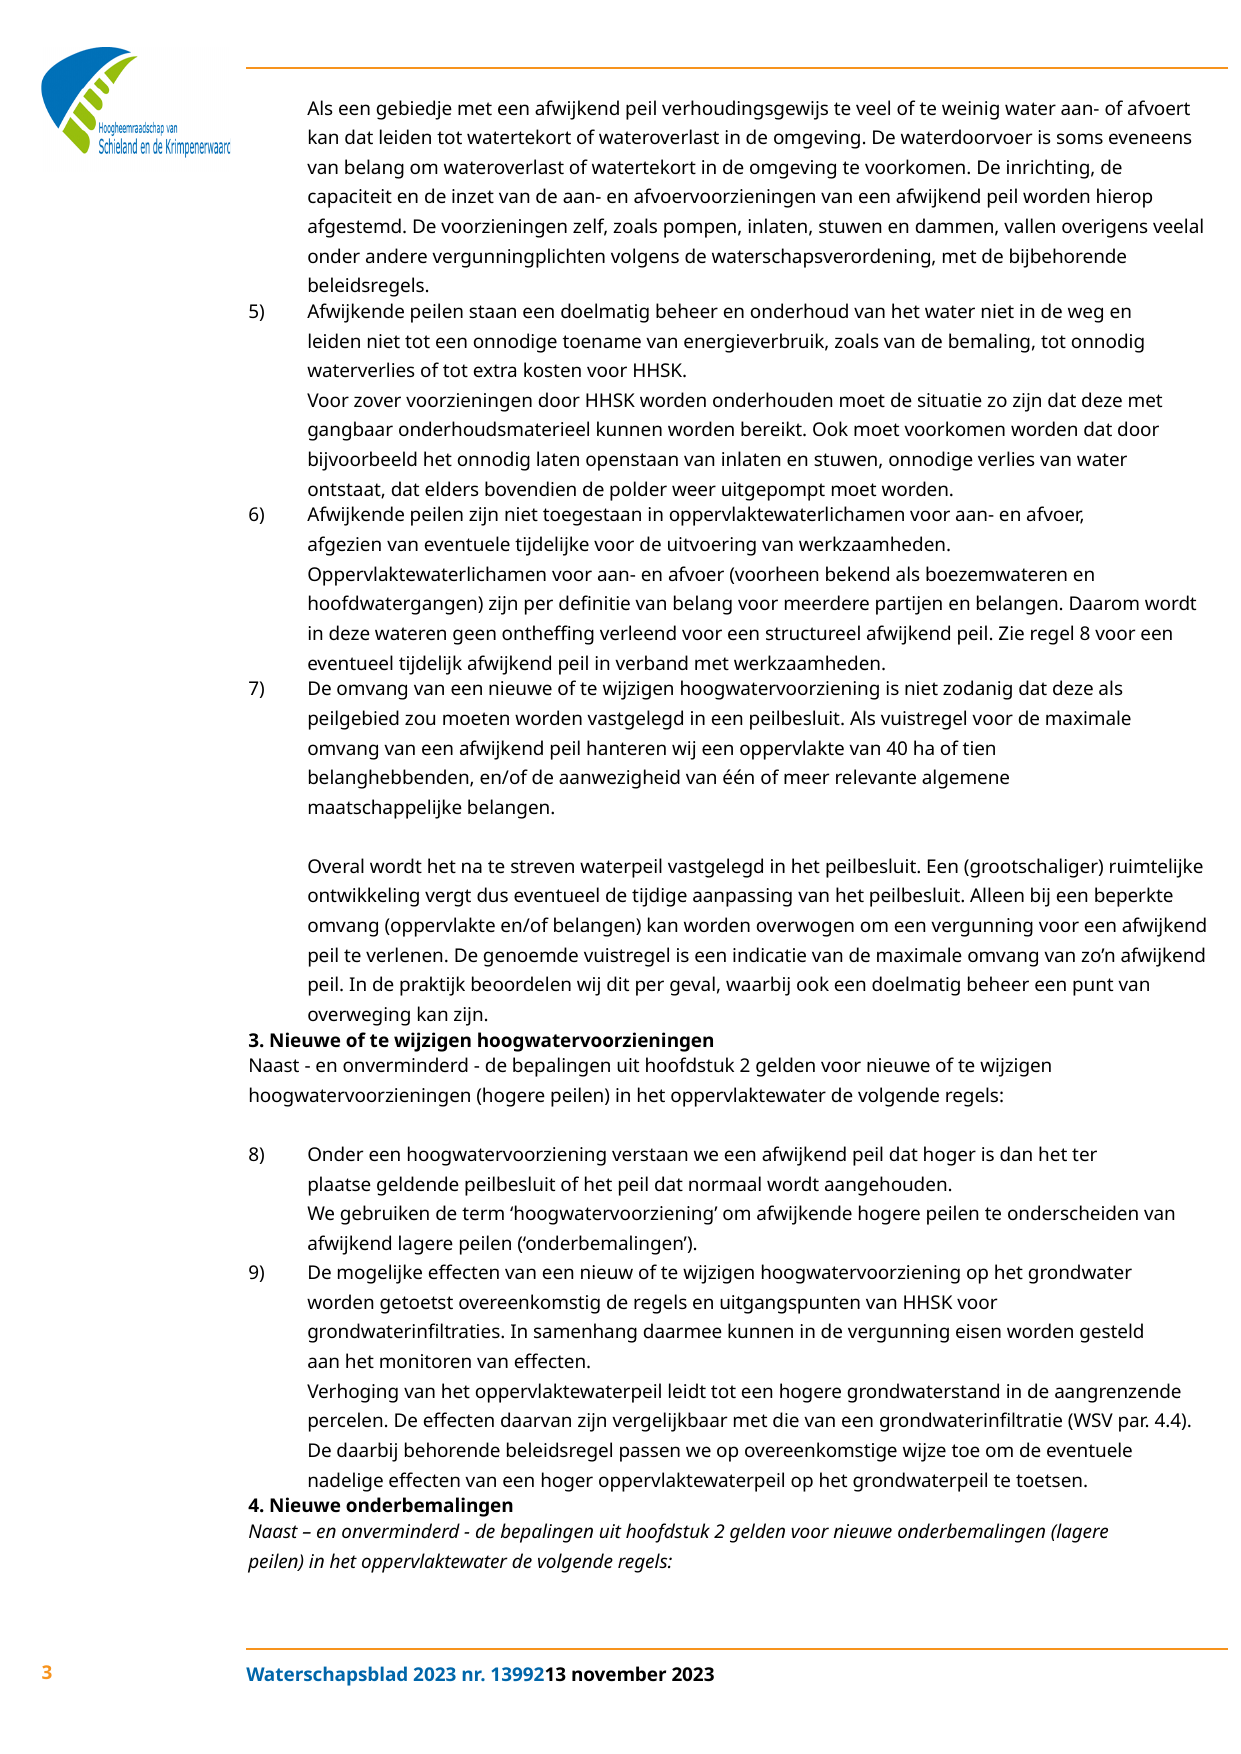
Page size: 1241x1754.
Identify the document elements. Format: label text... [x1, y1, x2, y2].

text Naast - en onverminderd - de bepalingen uit hoofdstuk 2 gelden voor nieuwe of te wijzigen hoogwatervoorzieningen (hogere peilen) in het oppervlaktewater de volgende regels: [248, 1053, 1152, 1108]
text Naast – en onverminderd - de bepalingen uit hoofdstuk 2 gelden voor nieuwe onderbemalingen (lagere peilen) in het oppervlaktewater de volgende regels: [248, 1518, 1152, 1574]
table_header Verhoging van het oppervlaktewaterpeil leidt tot een hogere grondwaterstand in de aangrenzende percelen. De effecten daarvan zijn vergelijkbaar met die van een grondwaterinfiltratie (WSV par. 4.4). De daarbij behorende beleidsregel passen we op overeenkomstige wijze toe om de eventuele nadelige effecten van een hoger oppervlaktewaterpeil op het grondwaterpeil te toetsen. [307, 1378, 1211, 1492]
list De omvang van een nieuwe of te wijzigen hoogwatervoorziening is niet zodanig dat deze als peilgebied zou moeten worden vastgelegd in een peilbesluit. Als vuistregel voor de maximale omvang van een afwijkend peil hanteren wij een oppervlakte van 40 ha of tien belanghebbenden, en/of de aanwezigheid van één of meer relevante algemene maatschappelijke belangen. [248, 676, 1152, 819]
table_header Als een gebiedje met een afwijkend peil verhoudingsgewijs te veel of te weinig water aan- of afvoert kan dat leiden tot watertekort of wateroverlast in de omgeving. De waterdoorvoer is soms eveneens van belang om wateroverlast of watertekort in de omgeving te voorkomen. De inrichting, de capaciteit en de inzet van de aan- en afvoervoorzieningen van een afwijkend peil worden hierop afgestemd. De voorzieningen zelf, zoals pompen, inlaten, stuwen en dammen, vallen overigens veelal onder andere vergunningplichten volgens de waterschapsverordening, met de bijbehorende beleidsregels. [307, 95, 1211, 298]
list Afwijkende peilen zijn niet toegestaan in oppervlaktewaterlichamen voor aan- en afvoer, afgezien van eventuele tijdelijke voor de uitvoering van werkzaamheden. [248, 502, 1152, 557]
table_header Overal wordt het na te streven waterpeil vastgelegd in het peilbesluit. Een (grootschaliger) ruimtelijke ontwikkeling vergt dus eventueel de tijdige aanpassing van het peilbesluit. Alleen bij een beperkte omvang (oppervlakte en/of belangen) kan worden overwogen om een vergunning voor een afwijkend peil te verlenen. De genoemde vuistregel is een indicatie van de maximale omvang van zo’n afwijkend peil. In de praktijk beoordelen wij dit per geval, waarbij ook een doelmatig beheer een punt van overweging kan zijn. [307, 853, 1211, 1027]
list De mogelijke effecten van een nieuw of te wijzigen hoogwatervoorziening op het grondwater worden getoetst overeenkomstig de regels en uitgangspunten van HHSK voor grondwaterinfiltraties. In samenhang daarmee kunnen in de vergunning eisen worden gesteld aan het monitoren van effecten. [248, 1259, 1152, 1374]
table_header Oppervlaktewaterlichamen voor aan- en afvoer (voorheen bekend als boezemwateren en hoofdwatergangen) zijn per definitie van belang voor meerdere partijen en belangen. Daarom wordt in deze wateren geen ontheffing verleend voor een structureel afwijkend peil. Zie regel 8 voor een eventueel tijdelijk afwijkend peil in verband met werkzaamheden. [307, 561, 1211, 675]
list Afwijkende peilen staan een doelmatig beheer en onderhoud van het water niet in de weg en leiden niet tot een onnodige toename van energieverbruik, zoals van de bemaling, tot onnodig waterverlies of tot extra kosten voor HHSK. [248, 298, 1152, 383]
table_header We gebruiken de term ‘hoogwatervoorziening’ om afwijkende hogere peilen te onderscheiden van afwijkend lagere peilen (‘onderbemalingen’). [307, 1201, 1211, 1256]
table_header Voor zover voorzieningen door HHSK worden onderhouden moet de situatie zo zijn dat deze met gangbaar onderhoudsmaterieel kunnen worden bereikt. Ook moet voorkomen worden dat door bijvoorbeeld het onnodig laten openstaan van inlaten en stuwen, onnodige verlies van water ontstaat, dat elders bovendien de polder weer uitgepompt moet worden. [307, 387, 1211, 502]
picture [41, 47, 231, 172]
text 4. Nieuwe onderbemalingen [248, 1493, 1152, 1518]
list Onder een hoogwatervoorziening verstaan we een afwijkend peil dat hoger is dan het ter plaatse geldende peilbesluit of het peil dat normaal wordt aangehouden. [248, 1141, 1152, 1197]
text 3. Nieuwe of te wijzigen hoogwatervoorzieningen [248, 1027, 1152, 1053]
